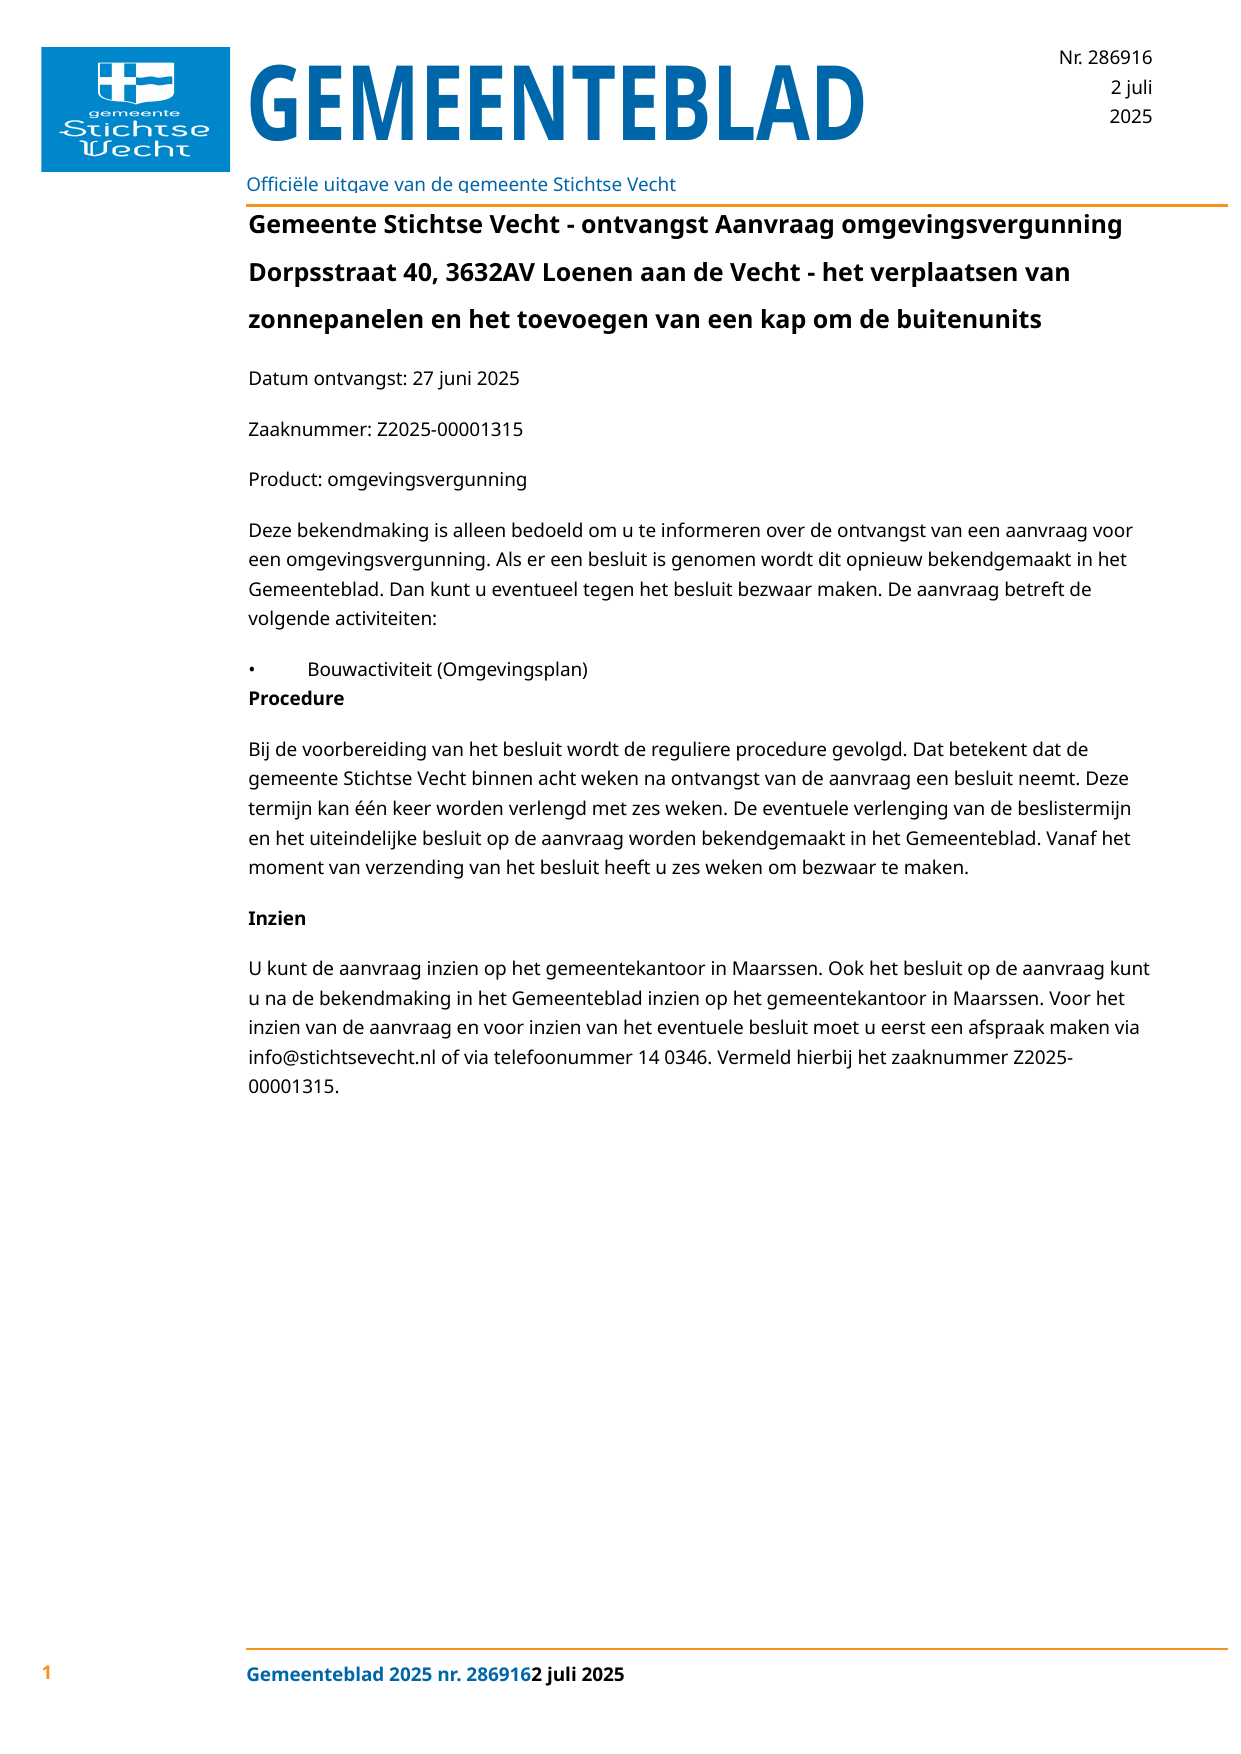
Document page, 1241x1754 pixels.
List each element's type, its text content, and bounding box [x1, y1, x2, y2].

text Bij de voorbereiding van het besluit wordt de reguliere procedure gevolgd. Dat betekent dat de gemeente Stichtse Vecht binnen acht weken na ontvangst van de aanvraag een besluit neemt. Deze termijn kan één keer worden verlengd met zes weken. De eventuele verlenging van de beslistermijn en het uiteindelijke besluit op de aanvraag worden bekendgemaakt in het Gemeenteblad. Vanaf het moment van verzending van het besluit heeft u zes weken om bezwaar te maken. [248, 736, 1152, 880]
list Bouwactiviteit (Omgevingsplan) [248, 656, 1152, 682]
text Procedure [248, 686, 1152, 711]
text Datum ontvangst: 27 juni 2025 [248, 366, 1152, 391]
text Gemeente Stichtse Vecht - ontvangst Aanvraag omgevingsvergunning Dorpsstraat 40, 3632AV Loenen aan de Vecht - het verplaatsen van zonnepanelen en het toevoegen van een kap om de buitenunits [248, 207, 1152, 336]
text Product: omgevingsvergunning [248, 466, 1152, 492]
text Inzien [248, 905, 1152, 930]
text Deze bekendmaking is alleen bedoeld om u te informeren over de ontvangst van een aanvraag voor een omgevingsvergunning. Als er een besluit is genomen wordt dit opnieuw bekendgemaakt in het Gemeenteblad. Dan kunt u eventueel tegen het besluit bezwaar maken. De aanvraag betreft de volgende activiteiten: [248, 517, 1152, 631]
text U kunt de aanvraag inzien op het gemeentekantoor in Maarssen. Ook het besluit op de aanvraag kunt u na de bekendmaking in het Gemeenteblad inzien op het gemeentekantoor in Maarssen. Voor het inzien van de aanvraag en voor inzien van het eventuele besluit moet u eerst een afspraak maken via info@stichtsevecht.nl of via telefoonummer 14 0346. Vermeld hierbij het zaaknummer Z2025-00001315. [248, 955, 1152, 1099]
picture [137, 63, 174, 103]
picture [99, 63, 135, 101]
text Zaaknummer: Z2025-00001315 [248, 416, 1152, 442]
